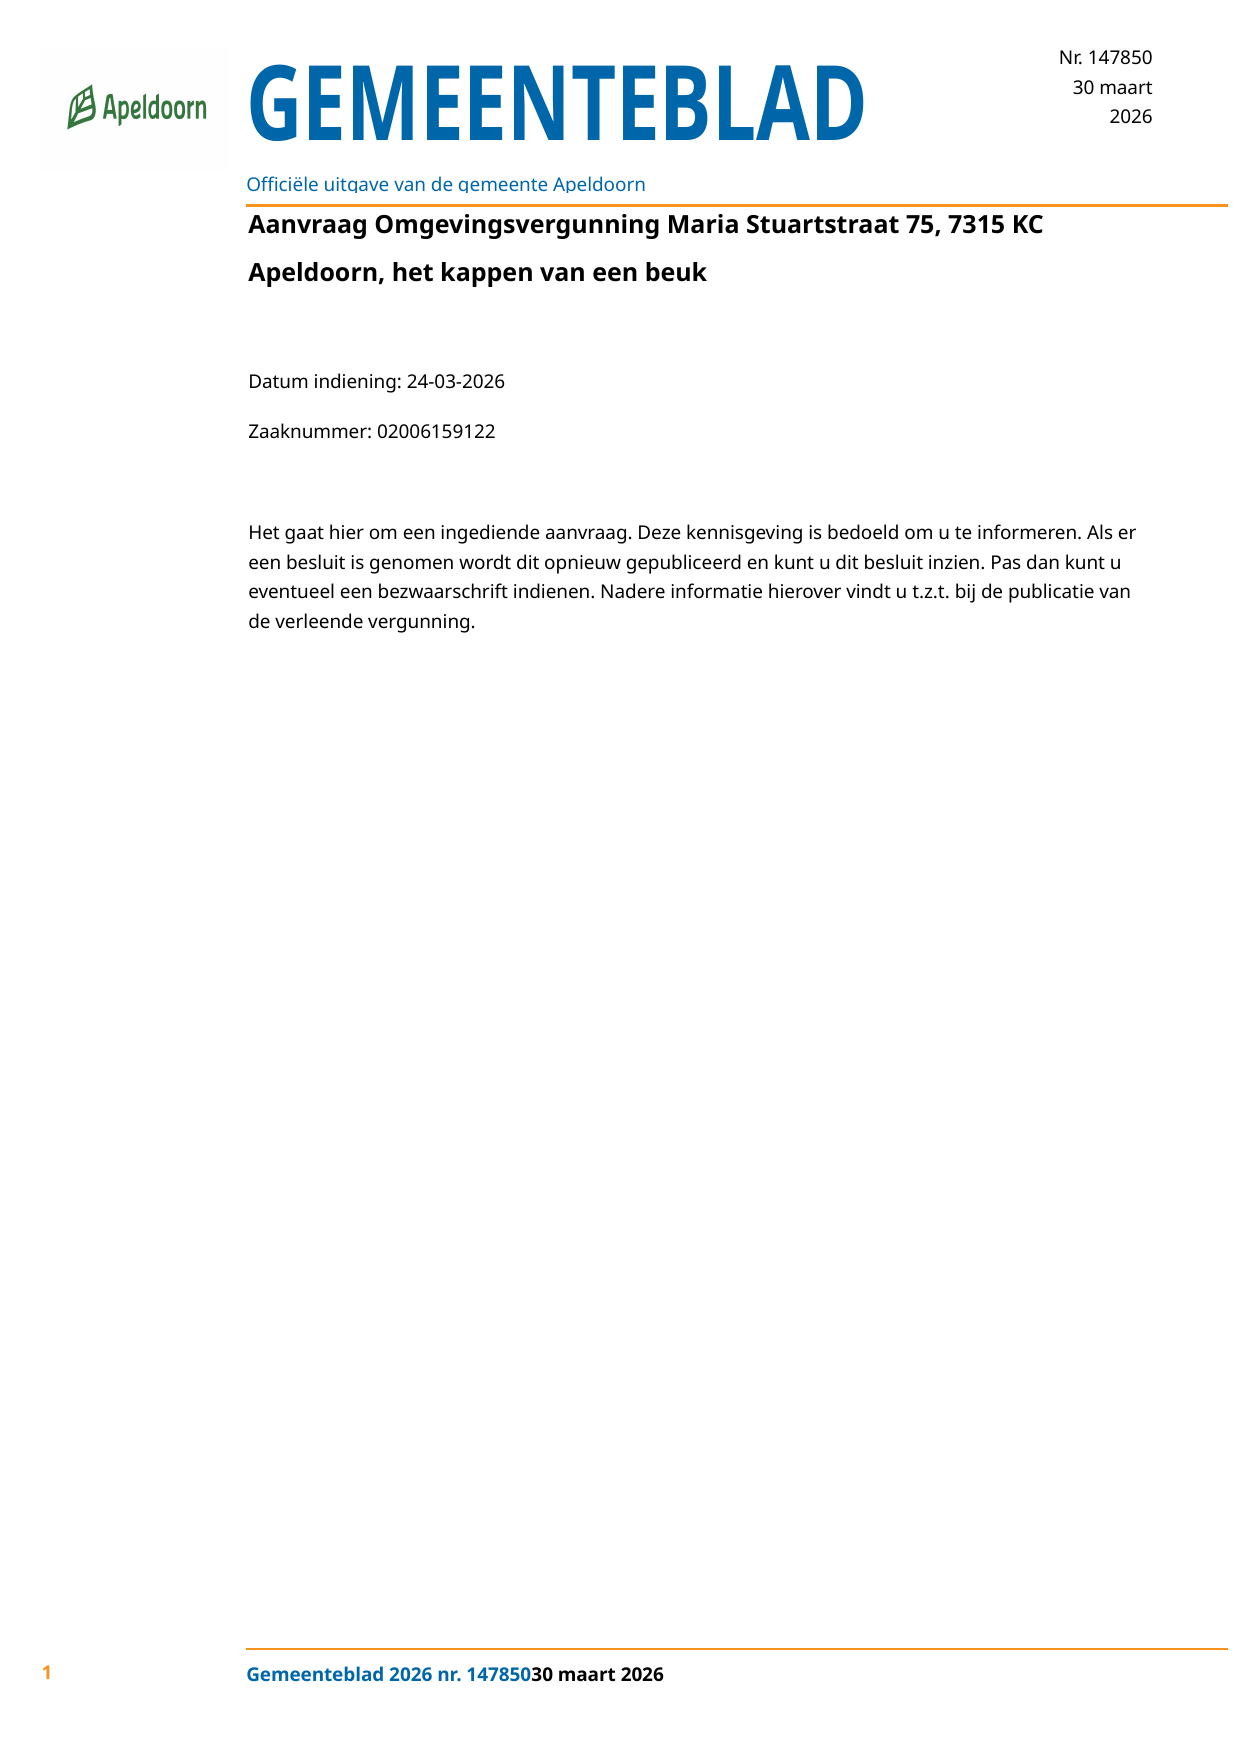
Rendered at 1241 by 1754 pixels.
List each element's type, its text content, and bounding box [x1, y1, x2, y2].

text Aanvraag Omgevingsvergunning Maria Stuartstraat 75, 7315 KC Apeldoorn, het kappen van een beuk [248, 207, 1152, 288]
text Datum indiening: 24-03-2026 [248, 368, 1152, 394]
text Zaaknummer: 02006159122 [248, 419, 1152, 444]
text Het gaat hier om een ingediende aanvraag. Deze kennisgeving is bedoeld om u te informeren. Als er een besluit is genomen wordt dit opnieuw gepubliceerd en kunt u dit besluit inzien. Pas dan kunt u eventueel een bezwaarschrift indienen. Nadere informatie hierover vindt u t.z.t. bij de publicatie van de verleende vergunning. [248, 519, 1152, 634]
picture [41, 47, 231, 172]
